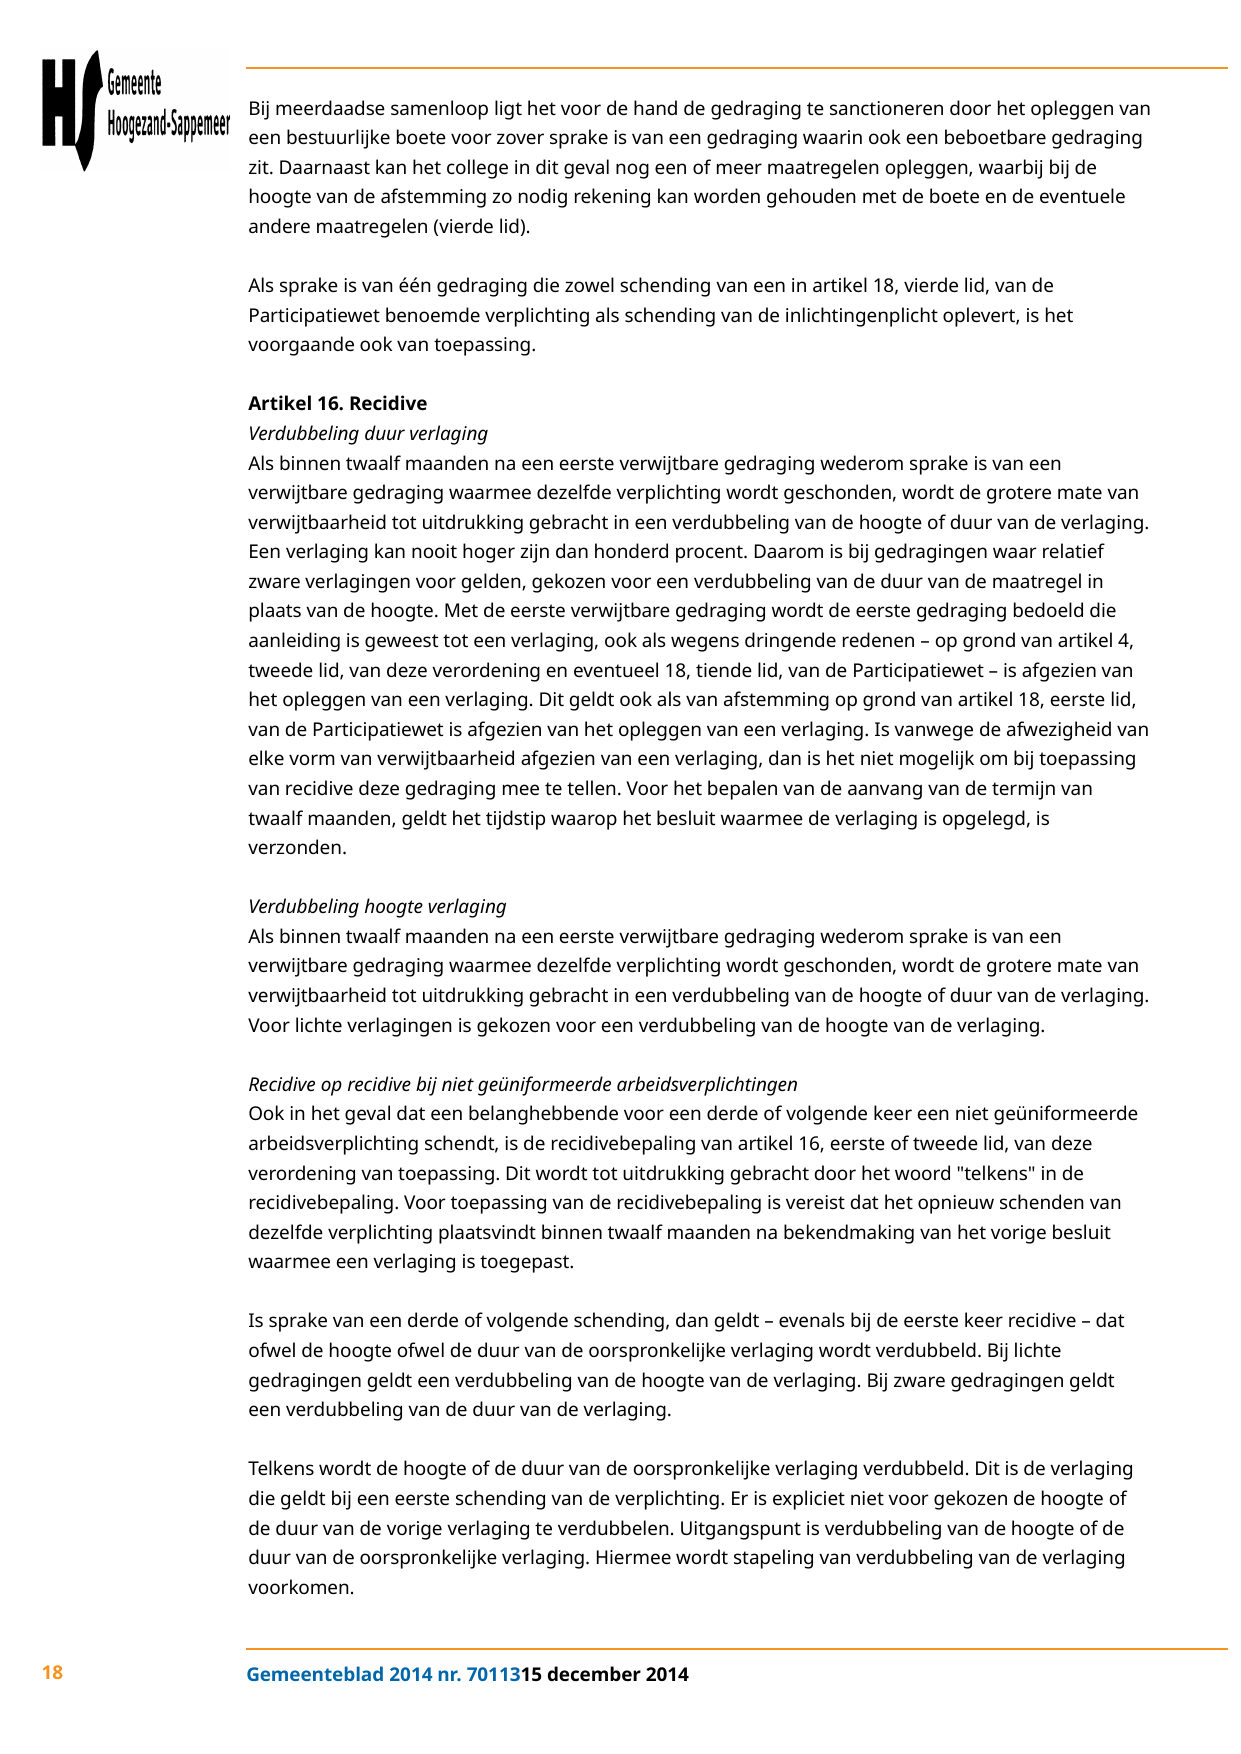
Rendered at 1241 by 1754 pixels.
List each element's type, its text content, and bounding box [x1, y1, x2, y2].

text Verdubbeling duur verlaging [248, 420, 1152, 446]
text Artikel 16. Recidive [248, 391, 1152, 416]
text Is sprake van een derde of volgende schending, dan geldt – evenals bij de eerste keer recidive – dat ofwel de hoogte ofwel de duur van de oorspronkelijke verlaging wordt verdubbeld. Bij lichte gedragingen geldt een verdubbeling van de hoogte van de verlaging. Bij zware gedragingen geldt een verdubbeling van de duur van de verlaging. [248, 1308, 1152, 1422]
text Bij meerdaadse samenloop ligt het voor de hand de gedraging te sanctioneren door het opleggen van een bestuurlijke boete voor zover sprake is van een gedraging waarin ook een beboetbare gedraging zit. Daarnaast kan het college in dit geval nog een of meer maatregelen opleggen, waarbij bij de hoogte van de afstemming zo nodig rekening kan worden gehouden met de boete en de eventuele andere maatregelen (vierde lid). [248, 95, 1152, 239]
text Als sprake is van één gedraging die zowel schending van een in artikel 18, vierde lid, van de Participatiewet benoemde verplichting als schending van de inlichtingenplicht oplevert, is het voorgaande ook van toepassing. [248, 272, 1152, 357]
text Ook in het geval dat een belanghebbende voor een derde of volgende keer een niet geüniformeerde arbeidsverplichting schendt, is de recidivebepaling van artikel 16, eerste of tweede lid, van deze verordening van toepassing. Dit wordt tot uitdrukking gebracht door het woord "telkens" in de recidivebepaling. Voor toepassing van de recidivebepaling is vereist dat het opnieuw schenden van dezelfde verplichting plaatsvindt binnen twaalf maanden na bekendmaking van het vorige besluit waarmee een verlaging is toegepast. [248, 1101, 1152, 1274]
text Als binnen twaalf maanden na een eerste verwijtbare gedraging wederom sprake is van een verwijtbare gedraging waarmee dezelfde verplichting wordt geschonden, wordt de grotere mate van verwijtbaarheid tot uitdrukking gebracht in een verdubbeling van de hoogte of duur van de verlaging. Een verlaging kan nooit hoger zijn dan honderd procent. Daarom is bij gedragingen waar relatief zware verlagingen voor gelden, gekozen voor een verdubbeling van de duur van de maatregel in plaats van de hoogte. Met de eerste verwijtbare gedraging wordt de eerste gedraging bedoeld die aanleiding is geweest tot een verlaging, ook als wegens dringende redenen – op grond van artikel 4, tweede lid, van deze verordening en eventueel 18, tiende lid, van de Participatiewet – is afgezien van het opleggen van een verlaging. Dit geldt ook als van afstemming op grond van artikel 18, eerste lid, van de Participatiewet is afgezien van het opleggen van een verlaging. Is vanwege de afwezigheid van elke vorm van verwijtbaarheid afgezien van een verlaging, dan is het niet mogelijk om bij toepassing van recidive deze gedraging mee te tellen. Voor het bepalen van de aanvang van de termijn van twaalf maanden, geldt het tijdstip waarop het besluit waarmee de verlaging is opgelegd, is verzonden. [248, 450, 1152, 860]
picture [41, 47, 231, 172]
text Verdubbeling hoogte verlaging [248, 893, 1152, 919]
text Recidive op recidive bij niet geüniformeerde arbeidsverplichtingen [248, 1071, 1152, 1097]
text Als binnen twaalf maanden na een eerste verwijtbare gedraging wederom sprake is van een verwijtbare gedraging waarmee dezelfde verplichting wordt geschonden, wordt de grotere mate van verwijtbaarheid tot uitdrukking gebracht in een verdubbeling van de hoogte of duur van de verlaging. Voor lichte verlagingen is gekozen voor een verdubbeling van de hoogte van de verlaging. [248, 923, 1152, 1038]
text Telkens wordt de hoogte of de duur van de oorspronkelijke verlaging verdubbeld. Dit is de verlaging die geldt bij een eerste schending van de verplichting. Er is expliciet niet voor gekozen de hoogte of de duur van de vorige verlaging te verdubbelen. Uitgangspunt is verdubbeling van de hoogte of de duur van de oorspronkelijke verlaging. Hiermee wordt stapeling van verdubbeling van de verlaging voorkomen. [248, 1456, 1152, 1600]
